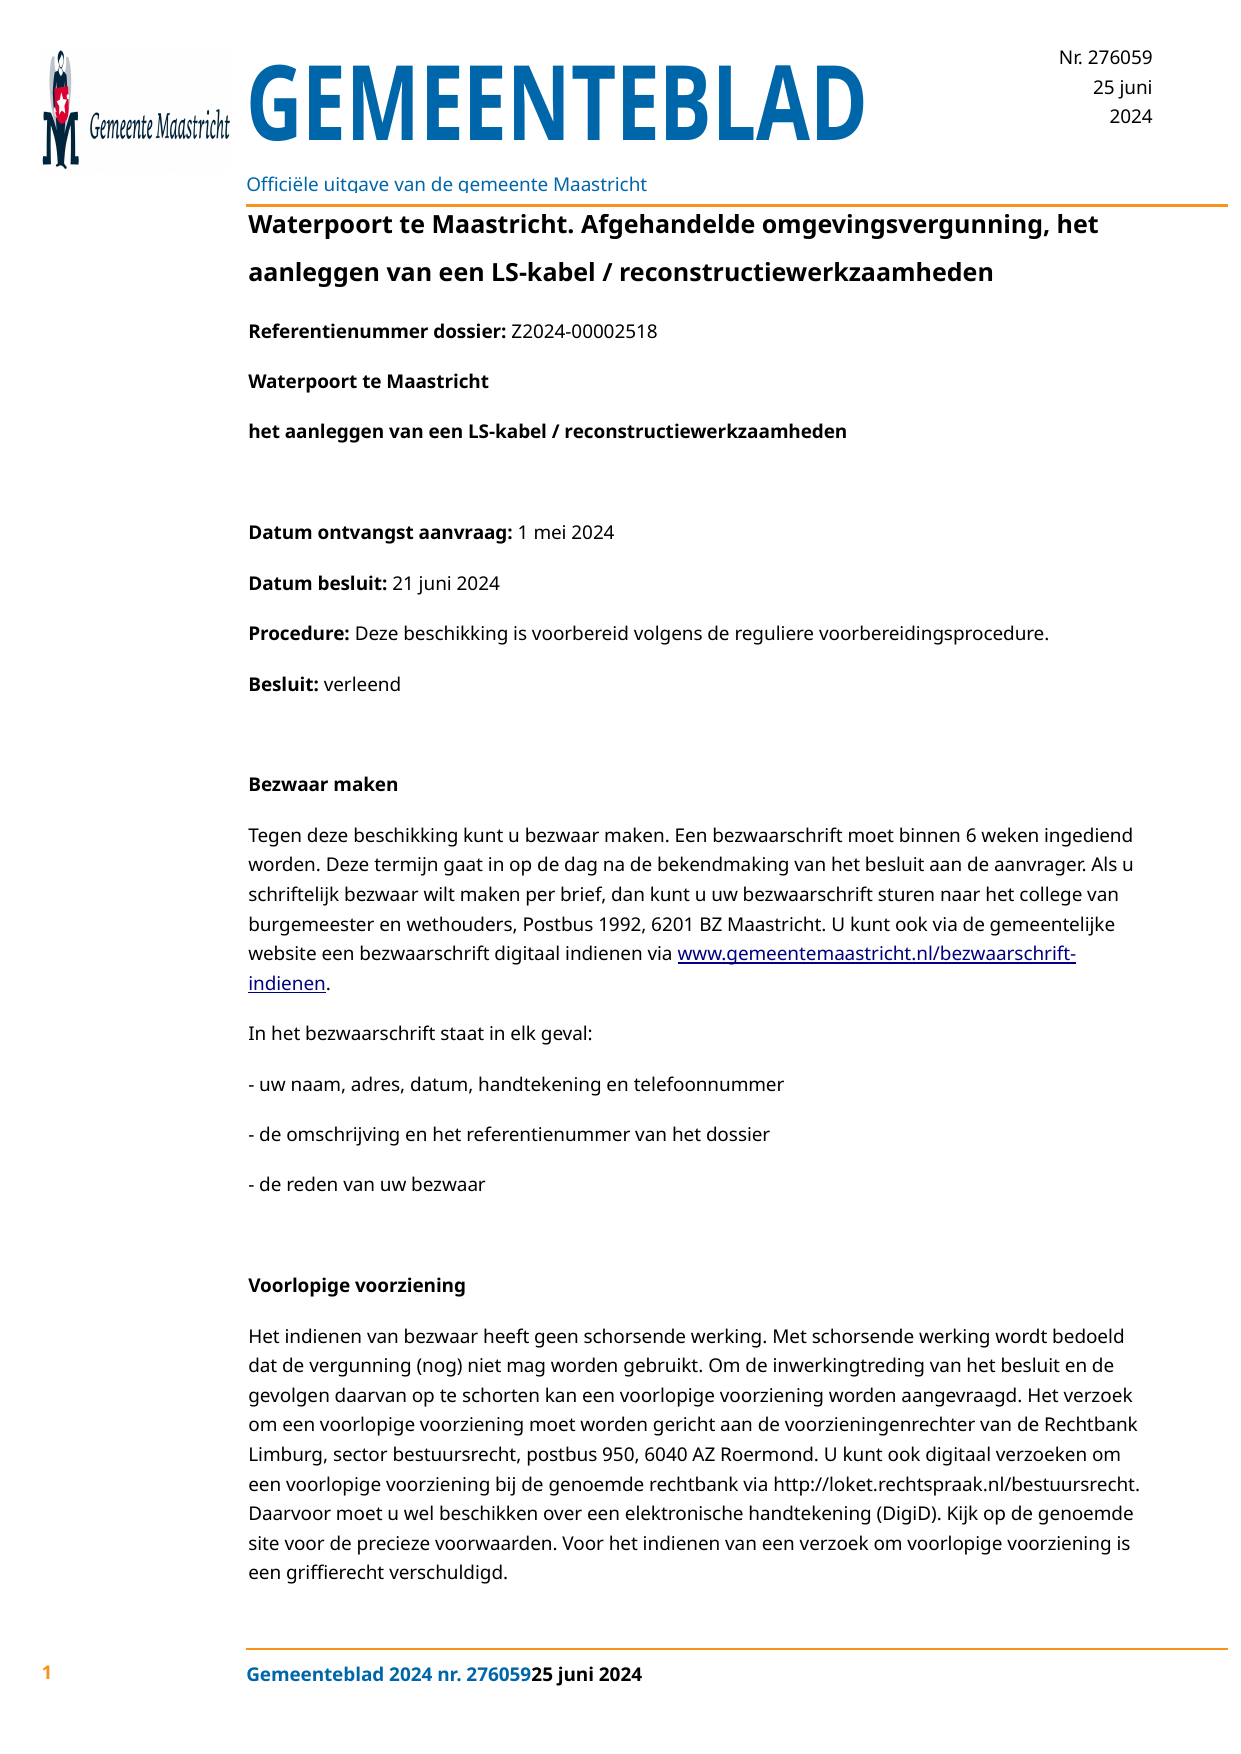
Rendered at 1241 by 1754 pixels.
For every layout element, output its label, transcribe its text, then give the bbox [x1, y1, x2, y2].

text Referentienummer dossier: Z2024-00002518 [248, 318, 1152, 344]
text Datum besluit: 21 juni 2024 [248, 570, 1152, 596]
text - uw naam, adres, datum, handtekening en telefoonnummer [248, 1071, 1152, 1097]
text Datum ontvangst aanvraag: 1 mei 2024 [248, 519, 1152, 545]
text Waterpoort te Maastricht [248, 368, 1152, 394]
text Waterpoort te Maastricht. Afgehandelde omgevingsvergunning, het aanleggen van een LS-kabel / reconstructiewerkzaamheden [248, 207, 1152, 288]
text - de omschrijving en het referentienummer van het dossier [248, 1121, 1152, 1147]
text Voorlopige voorziening [248, 1272, 1152, 1298]
text Het indienen van bezwaar heeft geen schorsende werking. Met schorsende werking wordt bedoeld dat de vergunning (nog) niet mag worden gebruikt. Om de inwerkingtreding van het besluit en de gevolgen daarvan op te schorten kan een voorlopige voorziening worden aangevraagd. Het verzoek om een voorlopige voorziening moet worden gericht aan de voorzieningenrechter van de Rechtbank Limburg, sector bestuursrecht, postbus 950, 6040 AZ Roermond. U kunt ook digitaal verzoeken om een voorlopige voorziening bij de genoemde rechtbank via http://loket.rechtspraak.nl/bestuursrecht. Daarvoor moet u wel beschikken over een elektronische handtekening (DigiD). Kijk op de genoemde site voor de precieze voorwaarden. Voor het indienen van een verzoek om voorlopige voorziening is een griffierecht verschuldigd. [248, 1323, 1152, 1585]
text het aanleggen van een LS-kabel / reconstructiewerkzaamheden [248, 419, 1152, 444]
text Besluit: verleend [248, 671, 1152, 697]
text In het bezwaarschrift staat in elk geval: [248, 1020, 1152, 1046]
text Procedure: Deze beschikking is voorbereid volgens de reguliere voorbereidingsprocedure. [248, 620, 1152, 646]
text - de reden van uw bezwaar [248, 1172, 1152, 1197]
text Bezwaar maken [248, 772, 1152, 797]
text Tegen deze beschikking kunt u bezwaar maken. Een bezwaarschrift moet binnen 6 weken ingediend worden. Deze termijn gaat in op de dag na de bekendmaking van het besluit aan de aanvrager. Als u schriftelijk bezwaar wilt maken per brief, dan kunt u uw bezwaarschrift sturen naar het college van burgemeester en wethouders, Postbus 1992, 6201 BZ Maastricht. U kunt ook via de gemeentelijke website een bezwaarschrift digitaal indienen via www.gemeentemaastricht.nl/bezwaarschrift-indienen. [248, 822, 1152, 996]
picture [41, 47, 231, 172]
